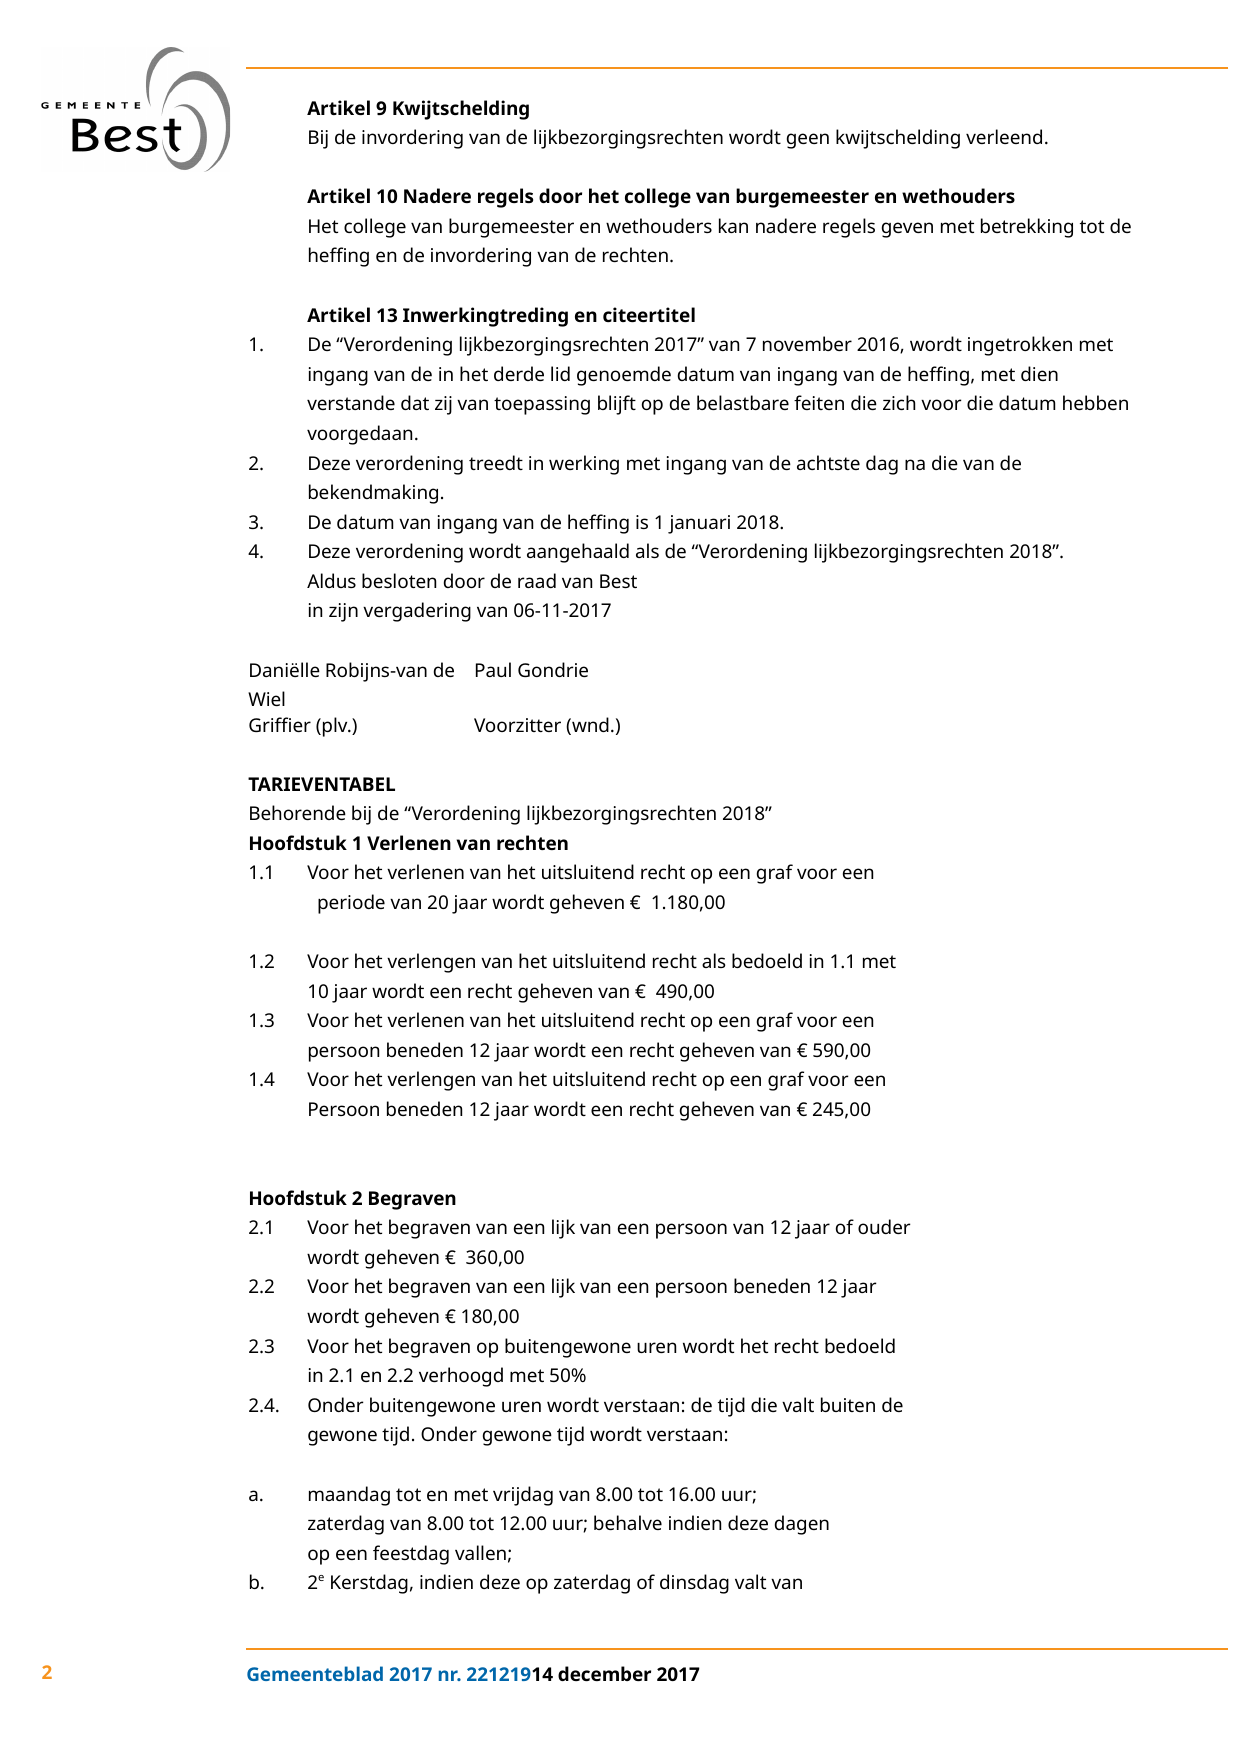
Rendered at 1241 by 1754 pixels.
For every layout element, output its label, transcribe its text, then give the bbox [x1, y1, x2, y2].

list Deze verordening wordt aangehaald als de “Verordening lijkbezorgingsrechten 2018”. [248, 538, 1152, 564]
list Deze verordening treedt in werking met ingang van de achtste dag na die van de bekendmaking. [248, 450, 1152, 505]
text Hoofdstuk 1 Verlenen van rechten [248, 830, 1152, 856]
text Behorende bij de “Verordening lijkbezorgingsrechten 2018” [248, 800, 1152, 826]
list wordt geheven € 180,00 [248, 1303, 1152, 1329]
list op een feestdag vallen; [248, 1540, 1152, 1566]
list periode van 20 jaar wordt geheven € 1.180,00 [248, 889, 1152, 915]
list De datum van ingang van de heffing is 1 januari 2018. [248, 509, 1152, 535]
list in 2.1 en 2.2 verhoogd met 50% [248, 1362, 1152, 1388]
table_cell Griffier (plv.) [248, 712, 474, 738]
list maandag tot en met vrijdag van 8.00 tot 16.00 uur; [248, 1481, 1152, 1507]
table_header [926, 657, 1152, 712]
list in zijn vergadering van 06-11-2017 [248, 598, 1152, 623]
table_header Paul Gondrie [474, 657, 700, 712]
list wordt geheven € 360,00 [248, 1244, 1152, 1270]
list De “Verordening lijkbezorgingsrechten 2017” van 7 november 2016, wordt ingetrokken met ingang van de in het derde lid genoemde datum van ingang van de heffing, met dien verstande dat zij van toepassing blijft op de belastbare feiten die zich voor die datum hebben voorgedaan. [248, 331, 1152, 446]
list persoon beneden 12 jaar wordt een recht geheven van € 590,00 [248, 1037, 1152, 1063]
table_cell [700, 712, 926, 738]
list Onder buitengewone uren wordt verstaan: de tijd die valt buiten de [248, 1392, 1152, 1418]
list zaterdag van 8.00 tot 12.00 uur; behalve indien deze dagen [248, 1510, 1152, 1536]
list Voor het begraven van een lijk van een persoon beneden 12 jaar [248, 1274, 1152, 1299]
table_header [700, 657, 926, 712]
list Voor het begraven van een lijk van een persoon van 12 jaar of ouder [248, 1214, 1152, 1240]
list Voor het verlengen van het uitsluitend recht als bedoeld in 1.1 met [248, 948, 1152, 974]
list Artikel 13 Inwerkingtreding en citeertitel [248, 302, 1152, 328]
list Bij de invordering van de lijkbezorgingsrechten wordt geen kwijtschelding verleend. [248, 124, 1152, 150]
list gewone tijd. Onder gewone tijd wordt verstaan: [248, 1422, 1152, 1447]
text TARIEVENTABEL [248, 771, 1152, 797]
list Voor het verlengen van het uitsluitend recht op een graf voor een [248, 1067, 1152, 1092]
table_cell [926, 712, 1152, 738]
text Hoofdstuk 2 Begraven [248, 1185, 1152, 1211]
list Voor het verlenen van het uitsluitend recht op een graf voor een [248, 859, 1152, 885]
list Aldus besloten door de raad van Best [248, 568, 1152, 594]
table_header Daniëlle Robijns-van de Wiel [248, 657, 474, 712]
picture [41, 47, 231, 172]
list Voor het begraven op buitengewone uren wordt het recht bedoeld [248, 1333, 1152, 1359]
list Voor het verlenen van het uitsluitend recht op een graf voor een [248, 1007, 1152, 1033]
list Het college van burgemeester en wethouders kan nadere regels geven met betrekking tot de heffing en de invordering van de rechten. [248, 213, 1152, 268]
list Artikel 9 Kwijtschelding [248, 95, 1152, 121]
list 2e Kerstdag, indien deze op zaterdag of dinsdag valt van [248, 1569, 1152, 1595]
list Persoon beneden 12 jaar wordt een recht geheven van € 245,00 [248, 1096, 1152, 1122]
list Artikel 10 Nadere regels door het college van burgemeester en wethouders [248, 183, 1152, 209]
list 10 jaar wordt een recht geheven van € 490,00 [248, 978, 1152, 1004]
table_cell Voorzitter (wnd.) [474, 712, 700, 738]
